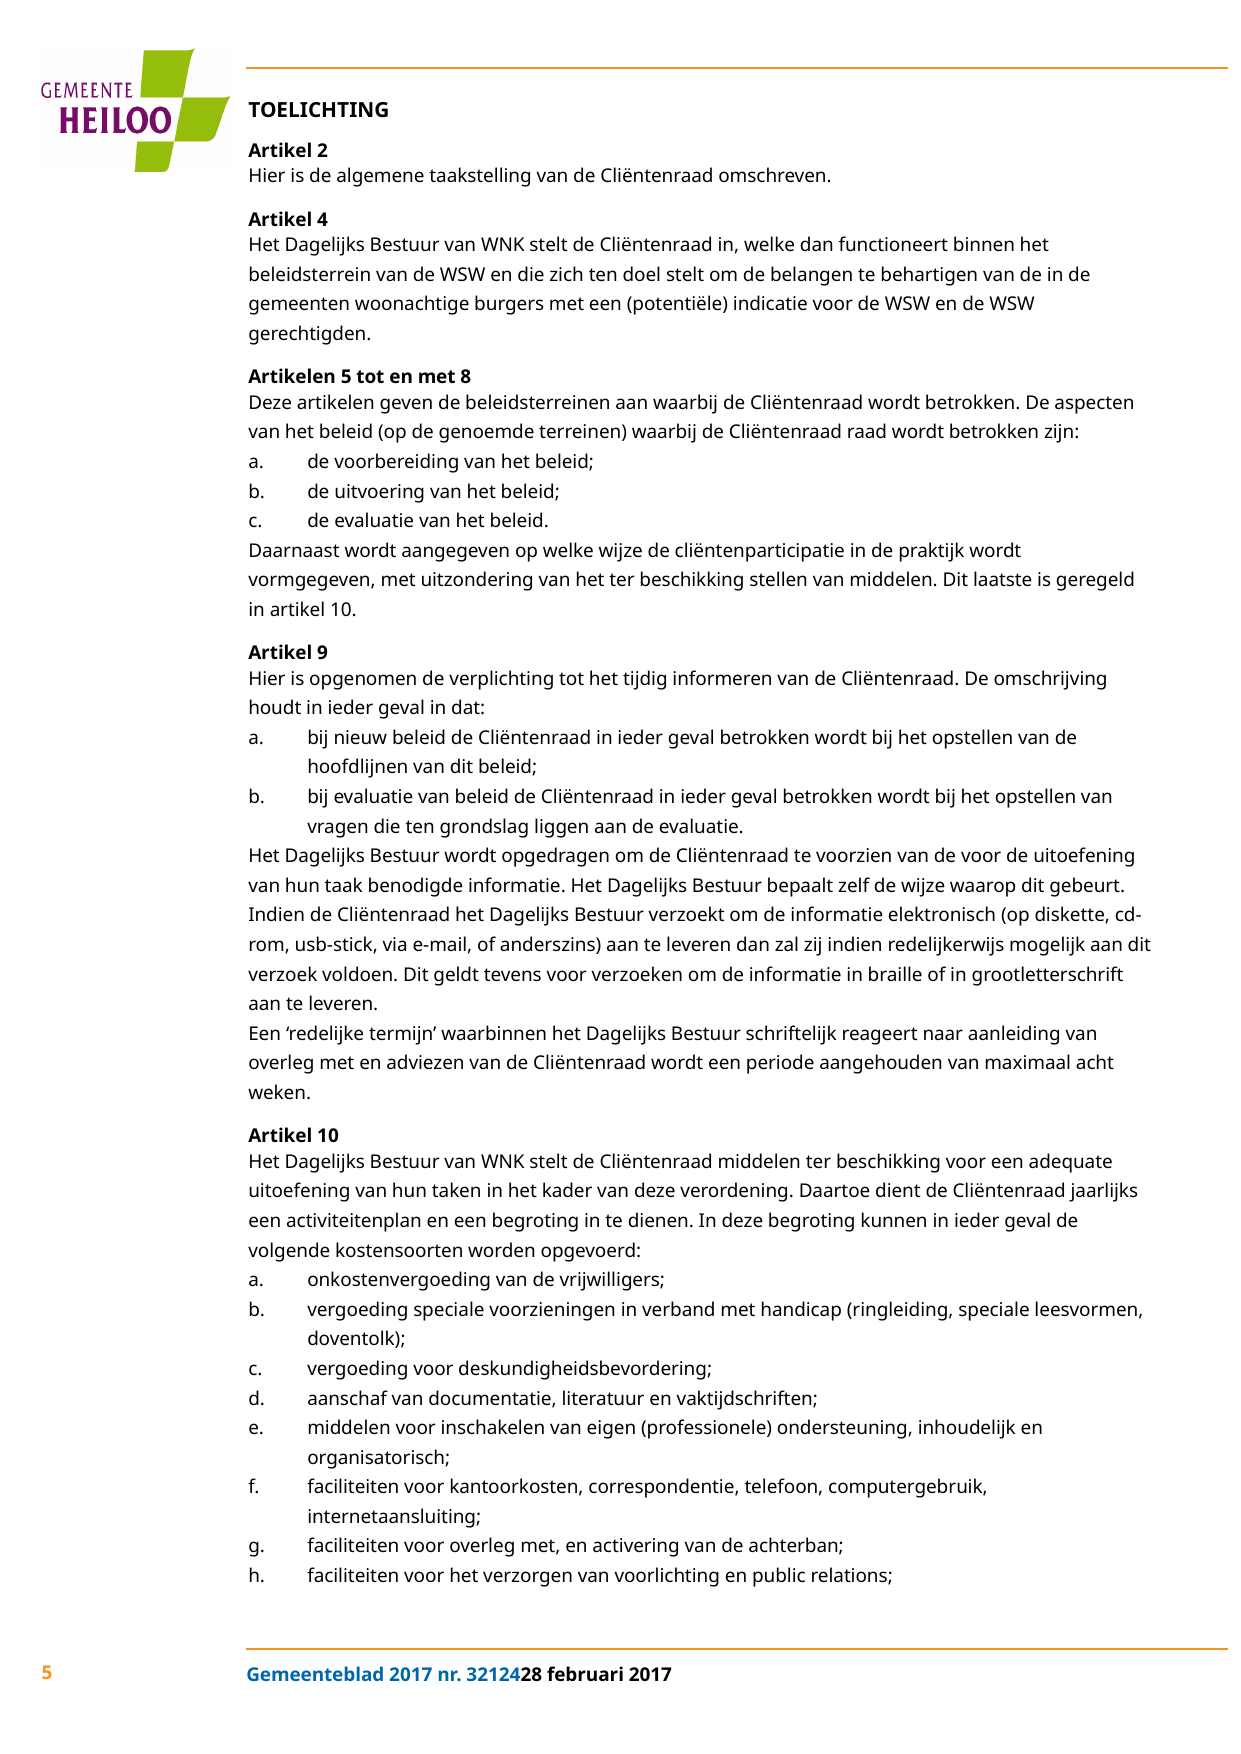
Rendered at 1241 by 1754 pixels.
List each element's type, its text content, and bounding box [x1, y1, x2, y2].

list vergoeding speciale voorzieningen in verband met handicap (ringleiding, speciale leesvormen, doventolk); [248, 1296, 1152, 1351]
text Het Dagelijks Bestuur van WNK stelt de Cliëntenraad middelen ter beschikking voor een adequate uitoefening van hun taken in het kader van deze verordening. Daartoe dient de Cliëntenraad jaarlijks een activiteitenplan en een begroting in te dienen. In deze begroting kunnen in ieder geval de volgende kostensoorten worden opgevoerd: [248, 1148, 1152, 1262]
list de uitvoering van het beleid; [248, 478, 1152, 503]
text Het Dagelijks Bestuur wordt opgedragen om de Cliëntenraad te voorzien van de voor de uitoefening van hun taak benodigde informatie. Het Dagelijks Bestuur bepaalt zelf de wijze waarop dit gebeurt. Indien de Cliëntenraad het Dagelijks Bestuur verzoekt om de informatie elektronisch (op diskette, cd-rom, usb-stick, via e-mail, of anderszins) aan te leveren dan zal zij indien redelijkerwijs mogelijk aan dit verzoek voldoen. Dit geldt tevens voor verzoeken om de informatie in braille of in grootletterschrift aan te leveren. [248, 842, 1152, 1016]
list faciliteiten voor het verzorgen van voorlichting en public relations; [248, 1562, 1152, 1588]
list de evaluatie van het beleid. [248, 507, 1152, 533]
text Artikel 10 [248, 1122, 1152, 1148]
list de voorbereiding van het beleid; [248, 448, 1152, 474]
list bij nieuw beleid de Cliëntenraad in ieder geval betrokken wordt bij het opstellen van de hoofdlijnen van dit beleid; [248, 724, 1152, 779]
text Artikel 4 [248, 206, 1152, 231]
text TOELICHTING [248, 95, 1152, 123]
picture [41, 47, 231, 172]
list faciliteiten voor kantoorkosten, correspondentie, telefoon, computergebruik, internetaansluiting; [248, 1473, 1152, 1529]
text Daarnaast wordt aangegeven op welke wijze de cliëntenparticipatie in de praktijk wordt vormgegeven, met uitzondering van het ter beschikking stellen van middelen. Dit laatste is geregeld in artikel 10. [248, 537, 1152, 622]
text Het Dagelijks Bestuur van WNK stelt de Cliëntenraad in, welke dan functioneert binnen het beleidsterrein van de WSW en die zich ten doel stelt om de belangen te behartigen van de in de gemeenten woonachtige burgers met een (potentiële) indicatie voor de WSW en de WSW gerechtigden. [248, 231, 1152, 346]
text Artikel 2 [248, 137, 1152, 163]
list faciliteiten voor overleg met, en activering van de achterban; [248, 1533, 1152, 1558]
list aanschaf van documentatie, literatuur en vaktijdschriften; [248, 1385, 1152, 1410]
list middelen voor inschakelen van eigen (professionele) ondersteuning, inhoudelijk en organisatorisch; [248, 1414, 1152, 1469]
text Hier is de algemene taakstelling van de Cliëntenraad omschreven. [248, 163, 1152, 188]
text Hier is opgenomen de verplichting tot het tijdig informeren van de Cliëntenraad. De omschrijving houdt in ieder geval in dat: [248, 665, 1152, 720]
list bij evaluatie van beleid de Cliëntenraad in ieder geval betrokken wordt bij het opstellen van vragen die ten grondslag liggen aan de evaluatie. [248, 783, 1152, 839]
list vergoeding voor deskundigheidsbevordering; [248, 1355, 1152, 1381]
text Deze artikelen geven de beleidsterreinen aan waarbij de Cliëntenraad wordt betrokken. De aspecten van het beleid (op de genoemde terreinen) waarbij de Cliëntenraad raad wordt betrokken zijn: [248, 389, 1152, 444]
text Artikelen 5 tot en met 8 [248, 363, 1152, 389]
text Artikel 9 [248, 639, 1152, 665]
list onkostenvergoeding van de vrijwilligers; [248, 1266, 1152, 1292]
text Een ‘redelijke termijn’ waarbinnen het Dagelijks Bestuur schriftelijk reageert naar aanleiding van overleg met en adviezen van de Cliëntenraad wordt een periode aangehouden van maximaal acht weken. [248, 1020, 1152, 1105]
